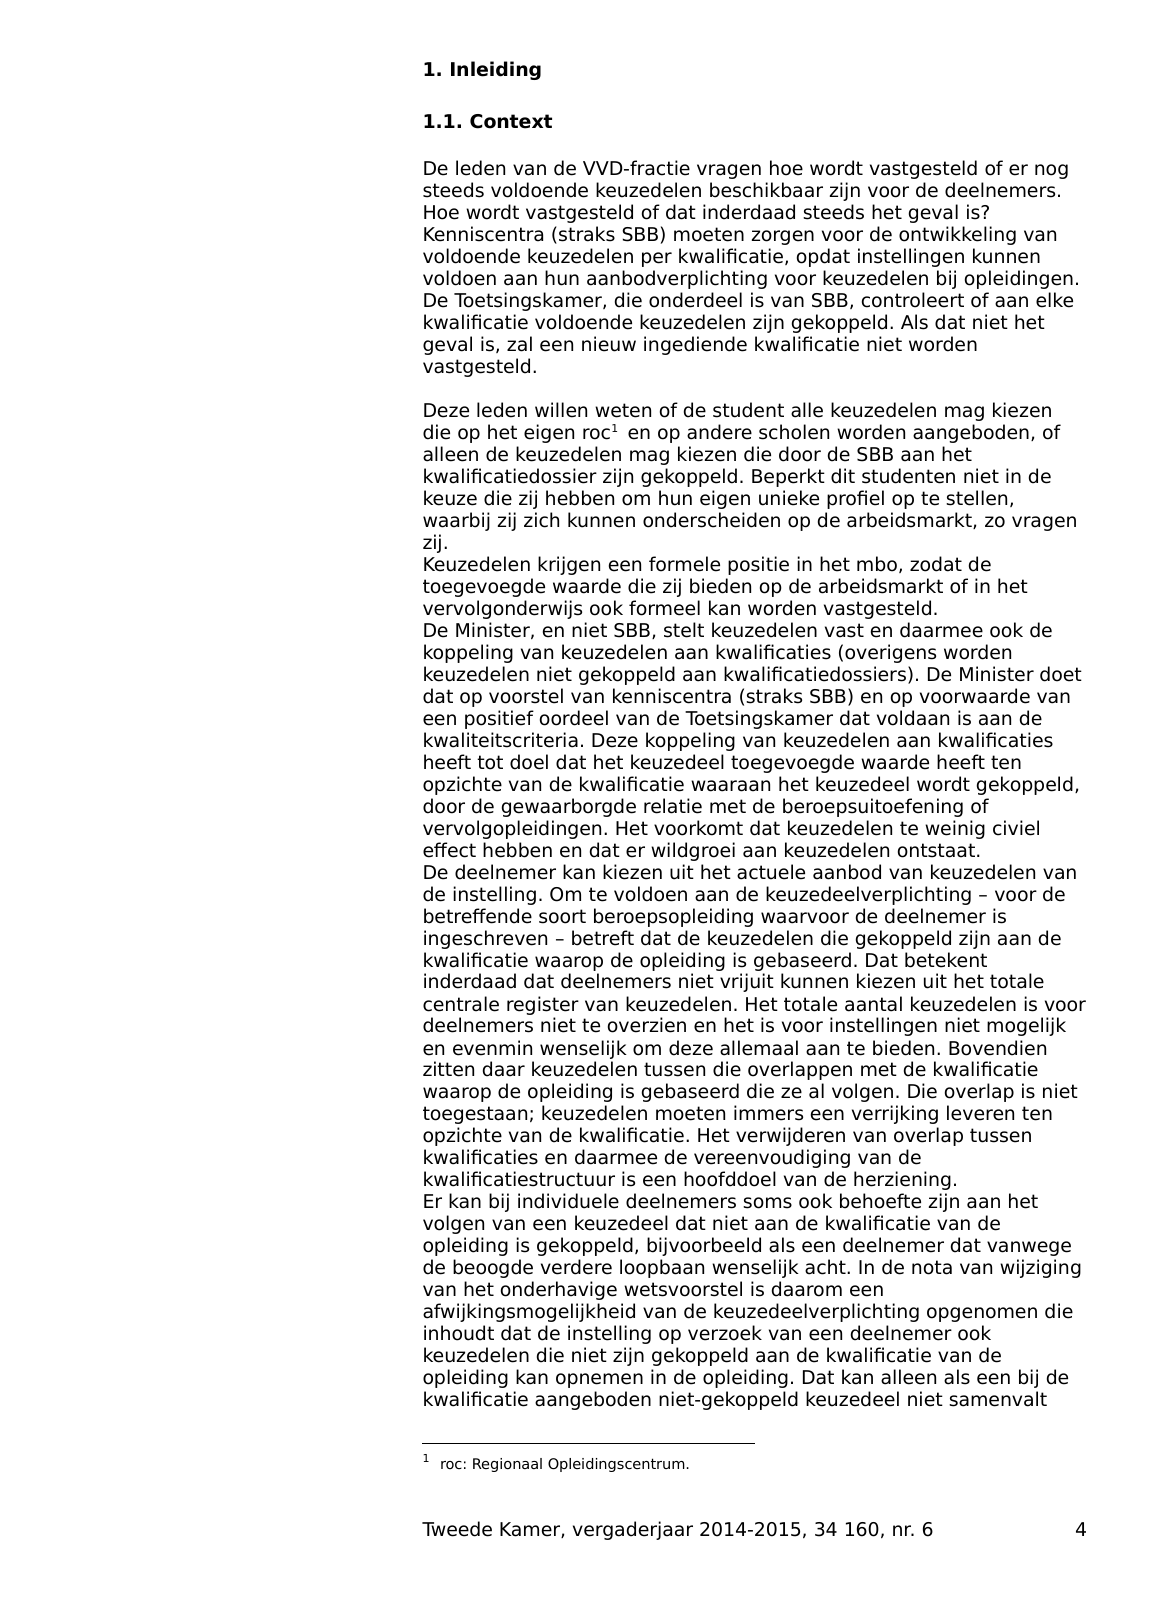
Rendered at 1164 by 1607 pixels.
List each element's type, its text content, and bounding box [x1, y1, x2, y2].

text De leden van de VVD-fractie vragen hoe wordt vastgesteld of er nog steeds voldoende keuzedelen beschikbaar zijn voor de deelnemers. Hoe wordt vastgesteld of dat inderdaad steeds het geval is? [422, 158, 1087, 224]
text De Toetsingskamer, die onderdeel is van SBB, controleert of aan elke kwalificatie voldoende keuzedelen zijn gekoppeld. Als dat niet het geval is, zal een nieuw ingediende kwalificatie niet worden vastgesteld. [422, 290, 1087, 378]
text De deelnemer kan kiezen uit het actuele aanbod van keuzedelen van de instelling. Om te voldoen aan de keuzedeelverplichting – voor de betreffende soort beroepsopleiding waarvoor de deelnemer is ingeschreven – betreft dat de keuzedelen die gekoppeld zijn aan de kwalificatie waarop de opleiding is gebaseerd. Dat betekent inderdaad dat deelnemers niet vrijuit kunnen kiezen uit het totale centrale register van keuzedelen. Het totale aantal keuzedelen is voor deelnemers niet te overzien en het is voor instellingen niet mogelijk en evenmin wenselijk om deze allemaal aan te bieden. Bovendien zitten daar keuzedelen tussen die overlappen met de kwalificatie waarop de opleiding is gebaseerd die ze al volgen. Die overlap is niet toegestaan; keuzedelen moeten immers een verrijking leveren ten opzichte van de kwalificatie. Het verwijderen van overlap tussen kwalificaties en daarmee de vereenvoudiging van de kwalificatiestructuur is een hoofddoel van de herziening. [422, 862, 1087, 1191]
text roc: Regionaal Opleidingscentrum. [422, 1452, 1087, 1474]
subtitle 1.1. Context [422, 111, 1087, 133]
text Keuzedelen krijgen een formele positie in het mbo, zodat de toegevoegde waarde die zij bieden op de arbeidsmarkt of in het vervolgonderwijs ook formeel kan worden vastgesteld. [422, 554, 1087, 620]
subtitle 1. Inleiding [422, 59, 1087, 81]
text De Minister, en niet SBB, stelt keuzedelen vast en daarmee ook de koppeling van keuzedelen aan kwalificaties (overigens worden keuzedelen niet gekoppeld aan kwalificatiedossiers). De Minister doet dat op voorstel van kenniscentra (straks SBB) en op voorwaarde van een positief oordeel van de Toetsingskamer dat voldaan is aan de kwaliteitscriteria. Deze koppeling van keuzedelen aan kwalificaties heeft tot doel dat het keuzedeel toegevoegde waarde heeft ten opzichte van de kwalificatie waaraan het keuzedeel wordt gekoppeld, door de gewaarborgde relatie met de beroepsuitoefening of vervolgopleidingen. Het voorkomt dat keuzedelen te weinig civiel effect hebben en dat er wildgroei aan keuzedelen ontstaat. [422, 620, 1087, 862]
text Deze leden willen weten of de student alle keuzedelen mag kiezen die op het eigen roc en op andere scholen worden aangeboden, of alleen de keuzedelen mag kiezen die door de SBB aan het kwalificatiedossier zijn gekoppeld. Beperkt dit studenten niet in de keuze die zij hebben om hun eigen unieke profiel op te stellen, waarbij zij zich kunnen onderscheiden op de arbeidsmarkt, zo vragen zij. [422, 400, 1087, 554]
text Er kan bij individuele deelnemers soms ook behoefte zijn aan het volgen van een keuzedeel dat niet aan de kwalificatie van de opleiding is gekoppeld, bijvoorbeeld als een deelnemer dat vanwege de beoogde verdere loopbaan wenselijk acht. In de nota van wijziging van het onderhavige wetsvoorstel is daarom een afwijkingsmogelijkheid van de keuzedeelverplichting opgenomen die inhoudt dat de instelling op verzoek van een deelnemer ook keuzedelen die niet zijn gekoppeld aan de kwalificatie van de opleiding kan opnemen in de opleiding. Dat kan alleen als een bij de kwalificatie aangeboden niet-gekoppeld keuzedeel niet samenvalt [422, 1191, 1087, 1411]
text Kenniscentra (straks SBB) moeten zorgen voor de ontwikkeling van voldoende keuzedelen per kwalificatie, opdat instellingen kunnen voldoen aan hun aanbodverplichting voor keuzedelen bij opleidingen. [422, 224, 1087, 290]
